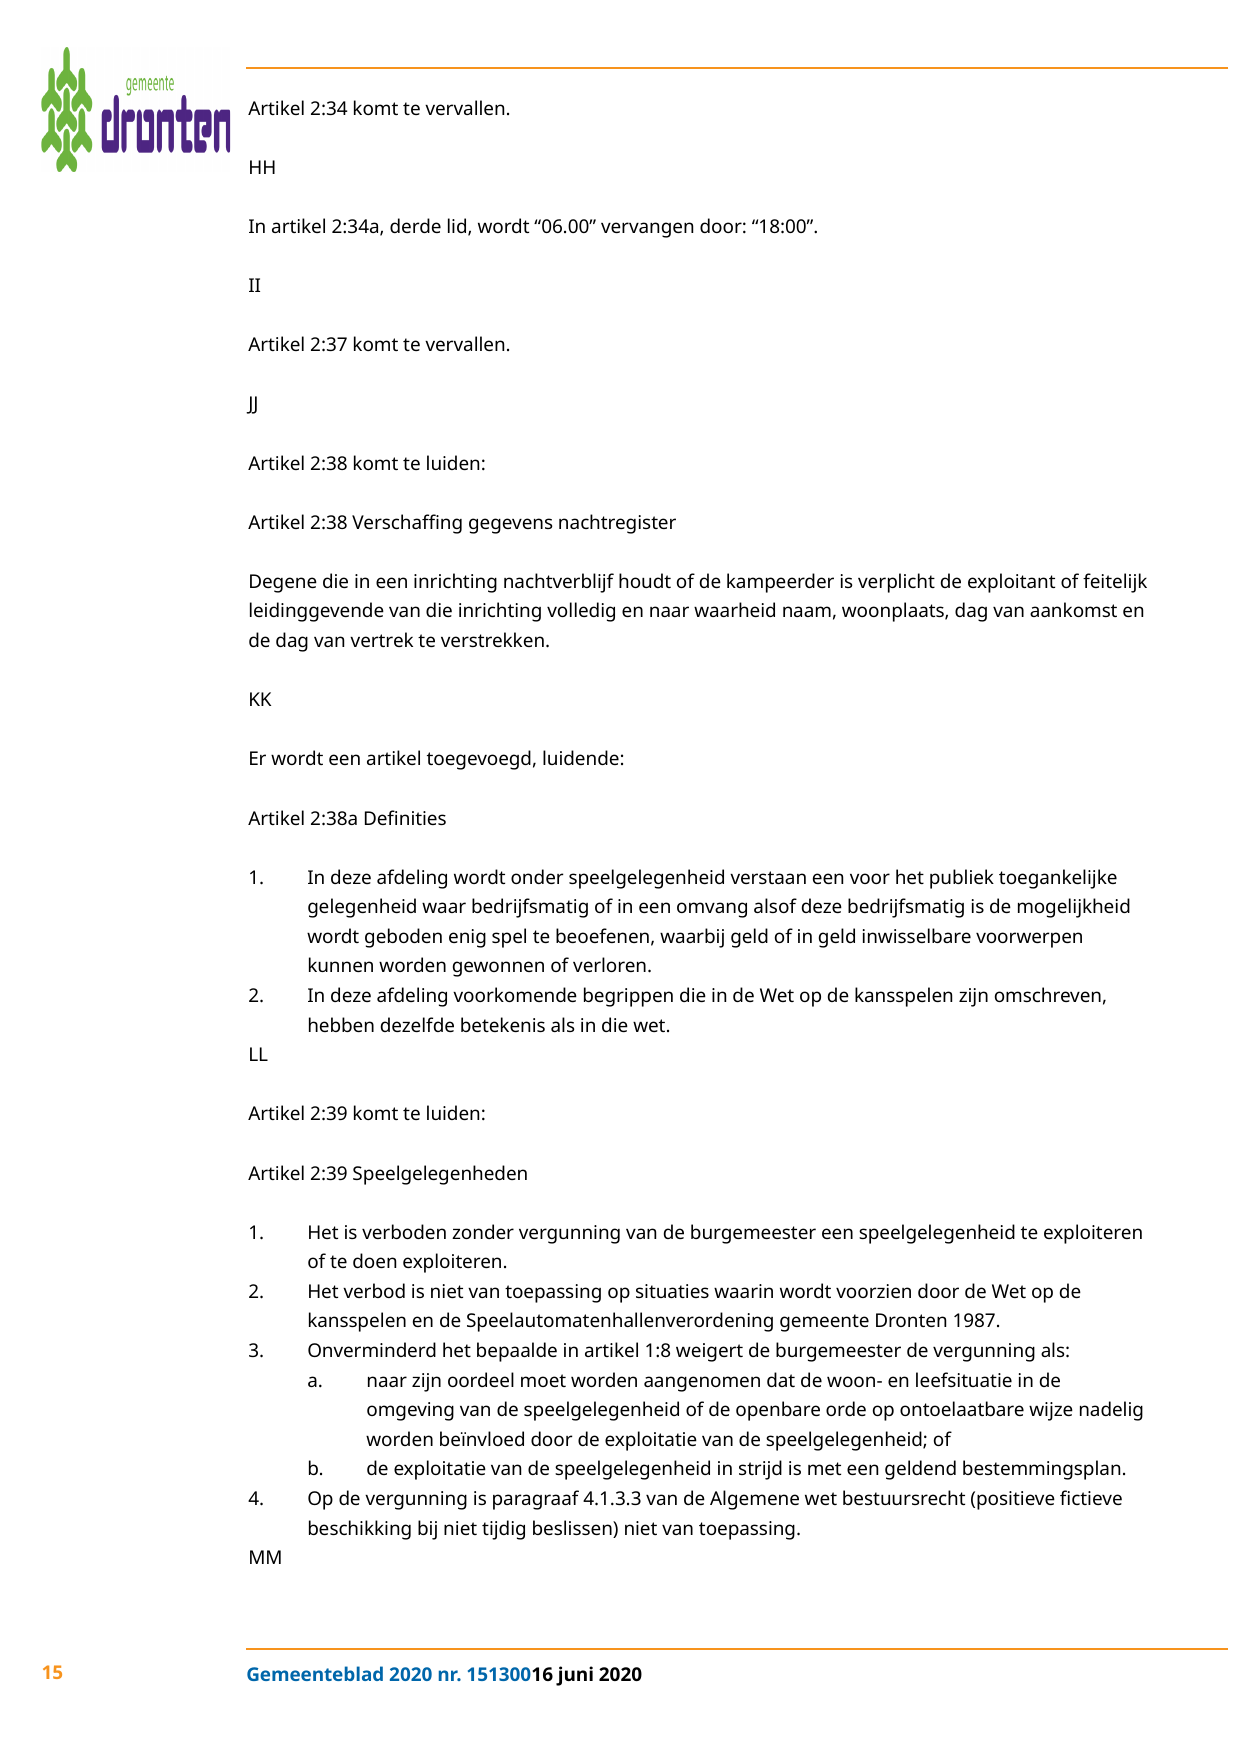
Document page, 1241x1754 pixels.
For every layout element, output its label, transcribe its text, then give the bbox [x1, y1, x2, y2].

text Artikel 2:34 komt te vervallen. [248, 95, 1152, 121]
text Degene die in een inrichting nachtverblijf houdt of de kampeerder is verplicht de exploitant of feitelijk leidinggevende van die inrichting volledig en naar waarheid naam, woonplaats, dag van aankomst en de dag van vertrek te verstrekken. [248, 568, 1152, 653]
list In deze afdeling wordt onder speelgelegenheid verstaan een voor het publiek toegankelijke gelegenheid waar bedrijfsmatig of in een omvang alsof deze bedrijfsmatig is de mogelijkheid wordt geboden enig spel te beoefenen, waarbij geld of in geld inwisselbare voorwerpen kunnen worden gewonnen of verloren. [248, 864, 1152, 978]
list Op de vergunning is paragraaf 4.1.3.3 van de Algemene wet bestuursrecht (positieve fictieve beschikking bij niet tijdig beslissen) niet van toepassing. [248, 1485, 1152, 1541]
text MM [248, 1544, 1152, 1570]
text HH [248, 154, 1152, 180]
text LL [248, 1041, 1152, 1067]
list Onverminderd het bepaalde in artikel 1:8 weigert de burgemeester de vergunning als: [248, 1337, 1152, 1363]
list de exploitatie van de speelgelegenheid in strijd is met een geldend bestemmingsplan. [307, 1456, 1152, 1481]
list In deze afdeling voorkomende begrippen die in de Wet op de kansspelen zijn omschreven, hebben dezelfde betekenis als in die wet. [248, 982, 1152, 1038]
text Er wordt een artikel toegevoegd, luidende: [248, 746, 1152, 771]
text KK [248, 686, 1152, 712]
text Artikel 2:39 komt te luiden: [248, 1101, 1152, 1126]
picture [41, 47, 231, 172]
text II [248, 272, 1152, 298]
list naar zijn oordeel moet worden aangenomen dat de woon- en leefsituatie in de omgeving van de speelgelegenheid of de openbare orde op ontoelaatbare wijze nadelig worden beïnvloed door de exploitatie van de speelgelegenheid; of [307, 1367, 1152, 1452]
text Artikel 2:39 Speelgelegenheden [248, 1160, 1152, 1186]
text In artikel 2:34a, derde lid, wordt “06.00” vervangen door: “18:00”. [248, 213, 1152, 239]
text Artikel 2:38 Verschaffing gegevens nachtregister [248, 509, 1152, 535]
text Artikel 2:38a Definities [248, 805, 1152, 831]
text Artikel 2:38 komt te luiden: [248, 450, 1152, 476]
text Artikel 2:37 komt te vervallen. [248, 331, 1152, 357]
text JJ [248, 391, 1152, 416]
list Het verbod is niet van toepassing op situaties waarin wordt voorzien door de Wet op de kansspelen en de Speelautomatenhallenverordening gemeente Dronten 1987. [248, 1278, 1152, 1333]
list Het is verboden zonder vergunning van de burgemeester een speelgelegenheid te exploiteren of te doen exploiteren. [248, 1219, 1152, 1274]
